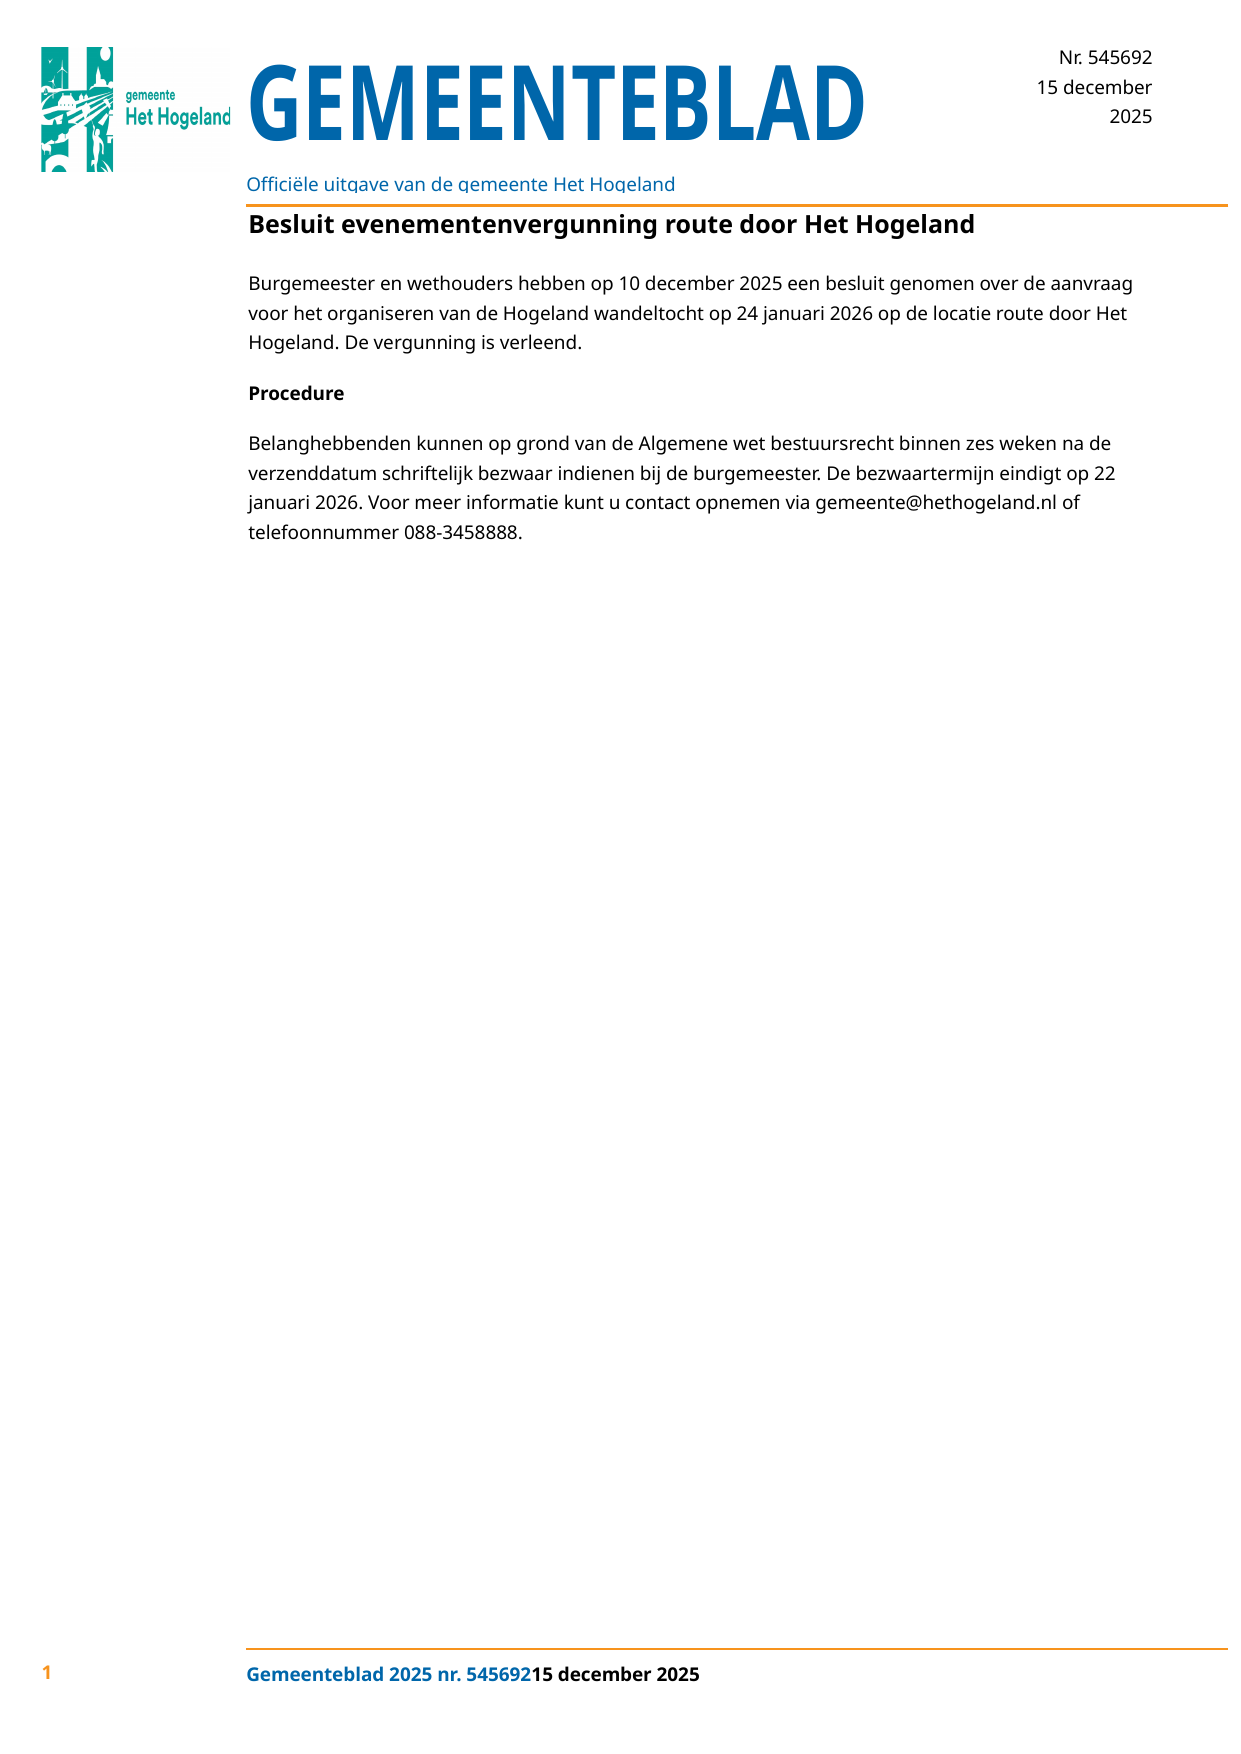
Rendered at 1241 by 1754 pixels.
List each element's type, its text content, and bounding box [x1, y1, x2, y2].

text Belanghebbenden kunnen op grond van de Algemene wet bestuursrecht binnen zes weken na de verzenddatum schriftelijk bezwaar indienen bij de burgemeester. De bezwaartermijn eindigt op 22 januari 2026. Voor meer informatie kunt u contact opnemen via gemeente@hethogeland.nl of telefoonnummer 088-3458888. [248, 430, 1152, 545]
text Procedure [248, 380, 1152, 406]
text Besluit evenementenvergunning route door Het Hogeland [248, 207, 1152, 241]
text Burgemeester en wethouders hebben op 10 december 2025 een besluit genomen over de aanvraag voor het organiseren van de Hogeland wandeltocht op 24 januari 2026 op de locatie route door Het Hogeland. De vergunning is verleend. [248, 270, 1152, 355]
picture [41, 47, 231, 172]
